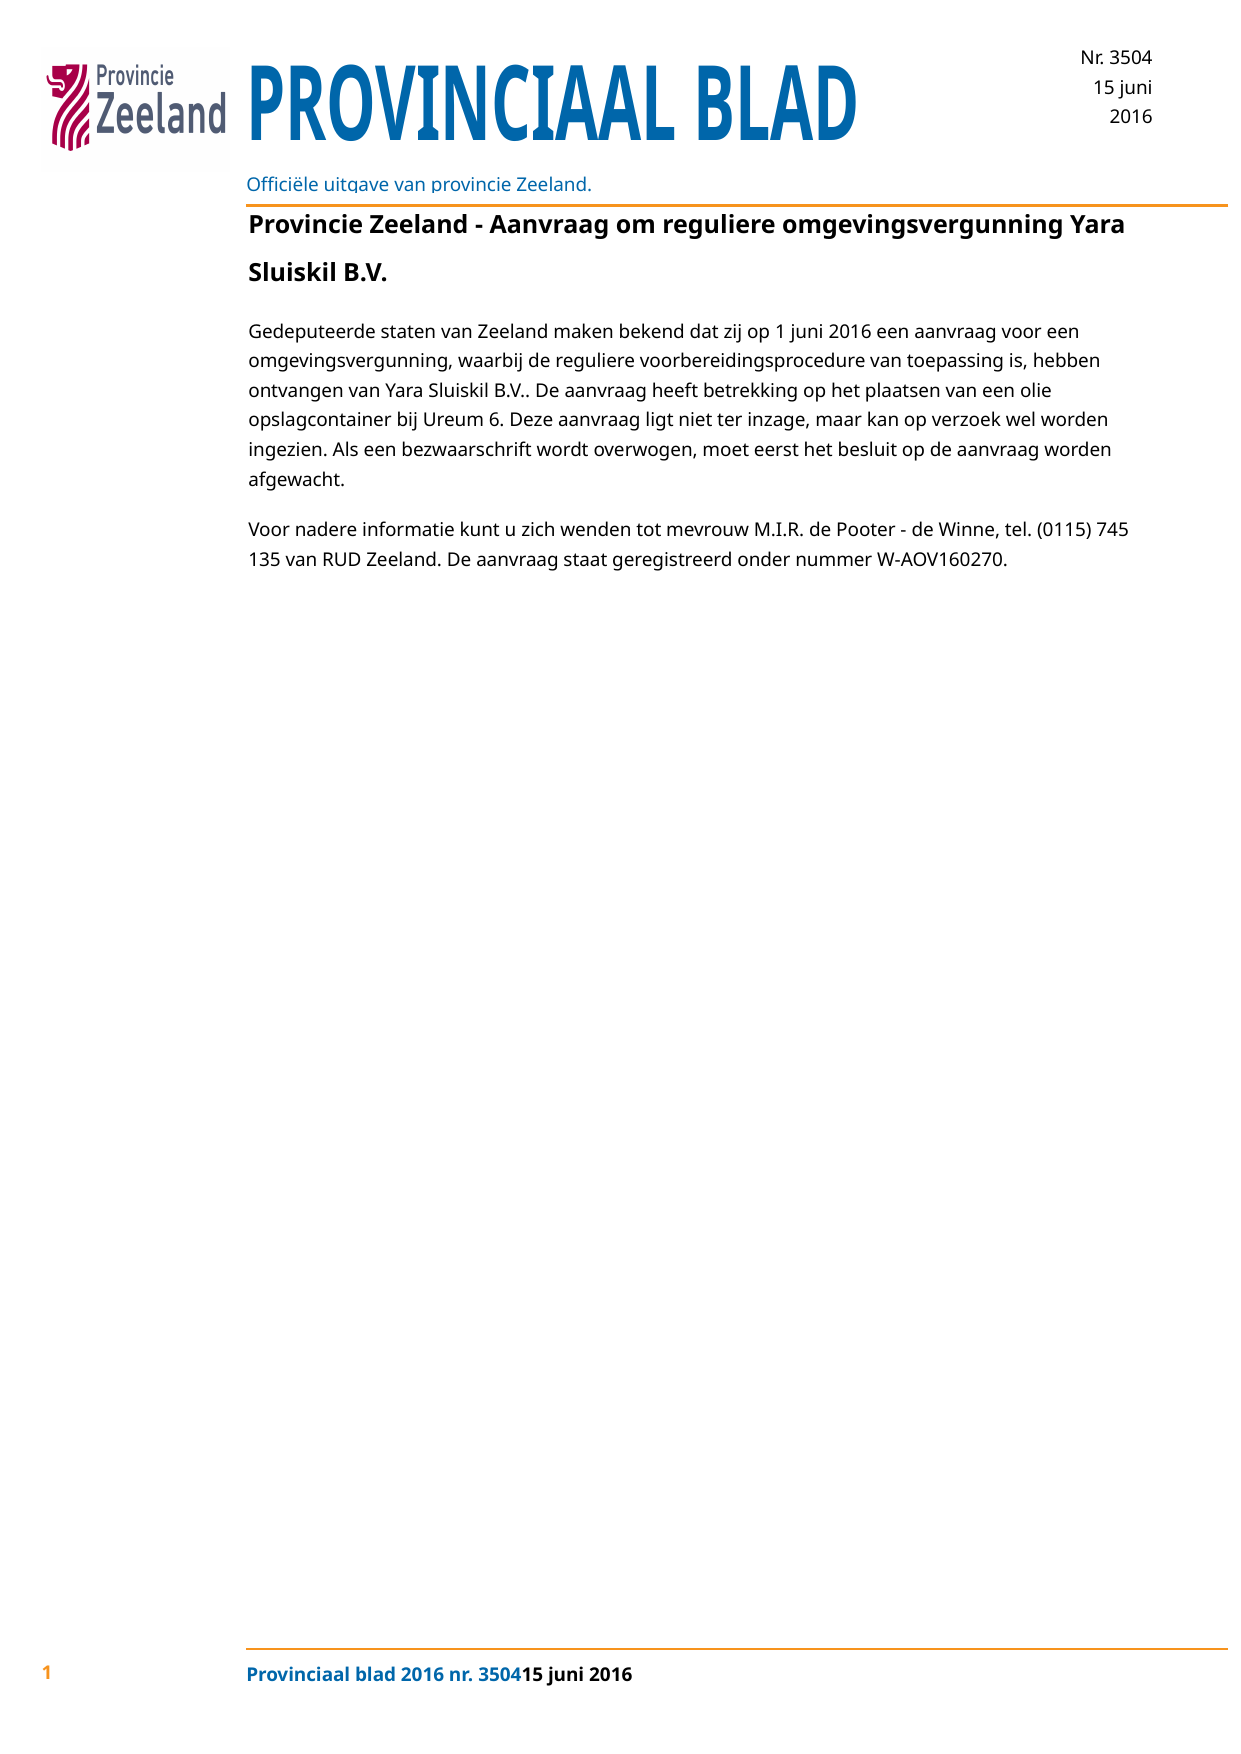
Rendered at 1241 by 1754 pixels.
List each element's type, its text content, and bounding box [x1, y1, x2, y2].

text Gedeputeerde staten van Zeeland maken bekend dat zij op 1 juni 2016 een aanvraag voor een omgevingsvergunning, waarbij de reguliere voorbereidingsprocedure van toepassing is, hebben ontvangen van Yara Sluiskil B.V.. De aanvraag heeft betrekking op het plaatsen van een olie opslagcontainer bij Ureum 6. Deze aanvraag ligt niet ter inzage, maar kan op verzoek wel worden ingezien. Als een bezwaarschrift wordt overwogen, moet eerst het besluit op de aanvraag worden afgewacht. [248, 318, 1152, 492]
picture [41, 47, 231, 172]
text Voor nadere informatie kunt u zich wenden tot mevrouw M.I.R. de Pooter - de Winne, tel. (0115) 745 135 van RUD Zeeland. De aanvraag staat geregistreerd onder nummer W-AOV160270. [248, 516, 1152, 572]
text Provincie Zeeland - Aanvraag om reguliere omgevingsvergunning Yara Sluiskil B.V. [248, 207, 1152, 288]
